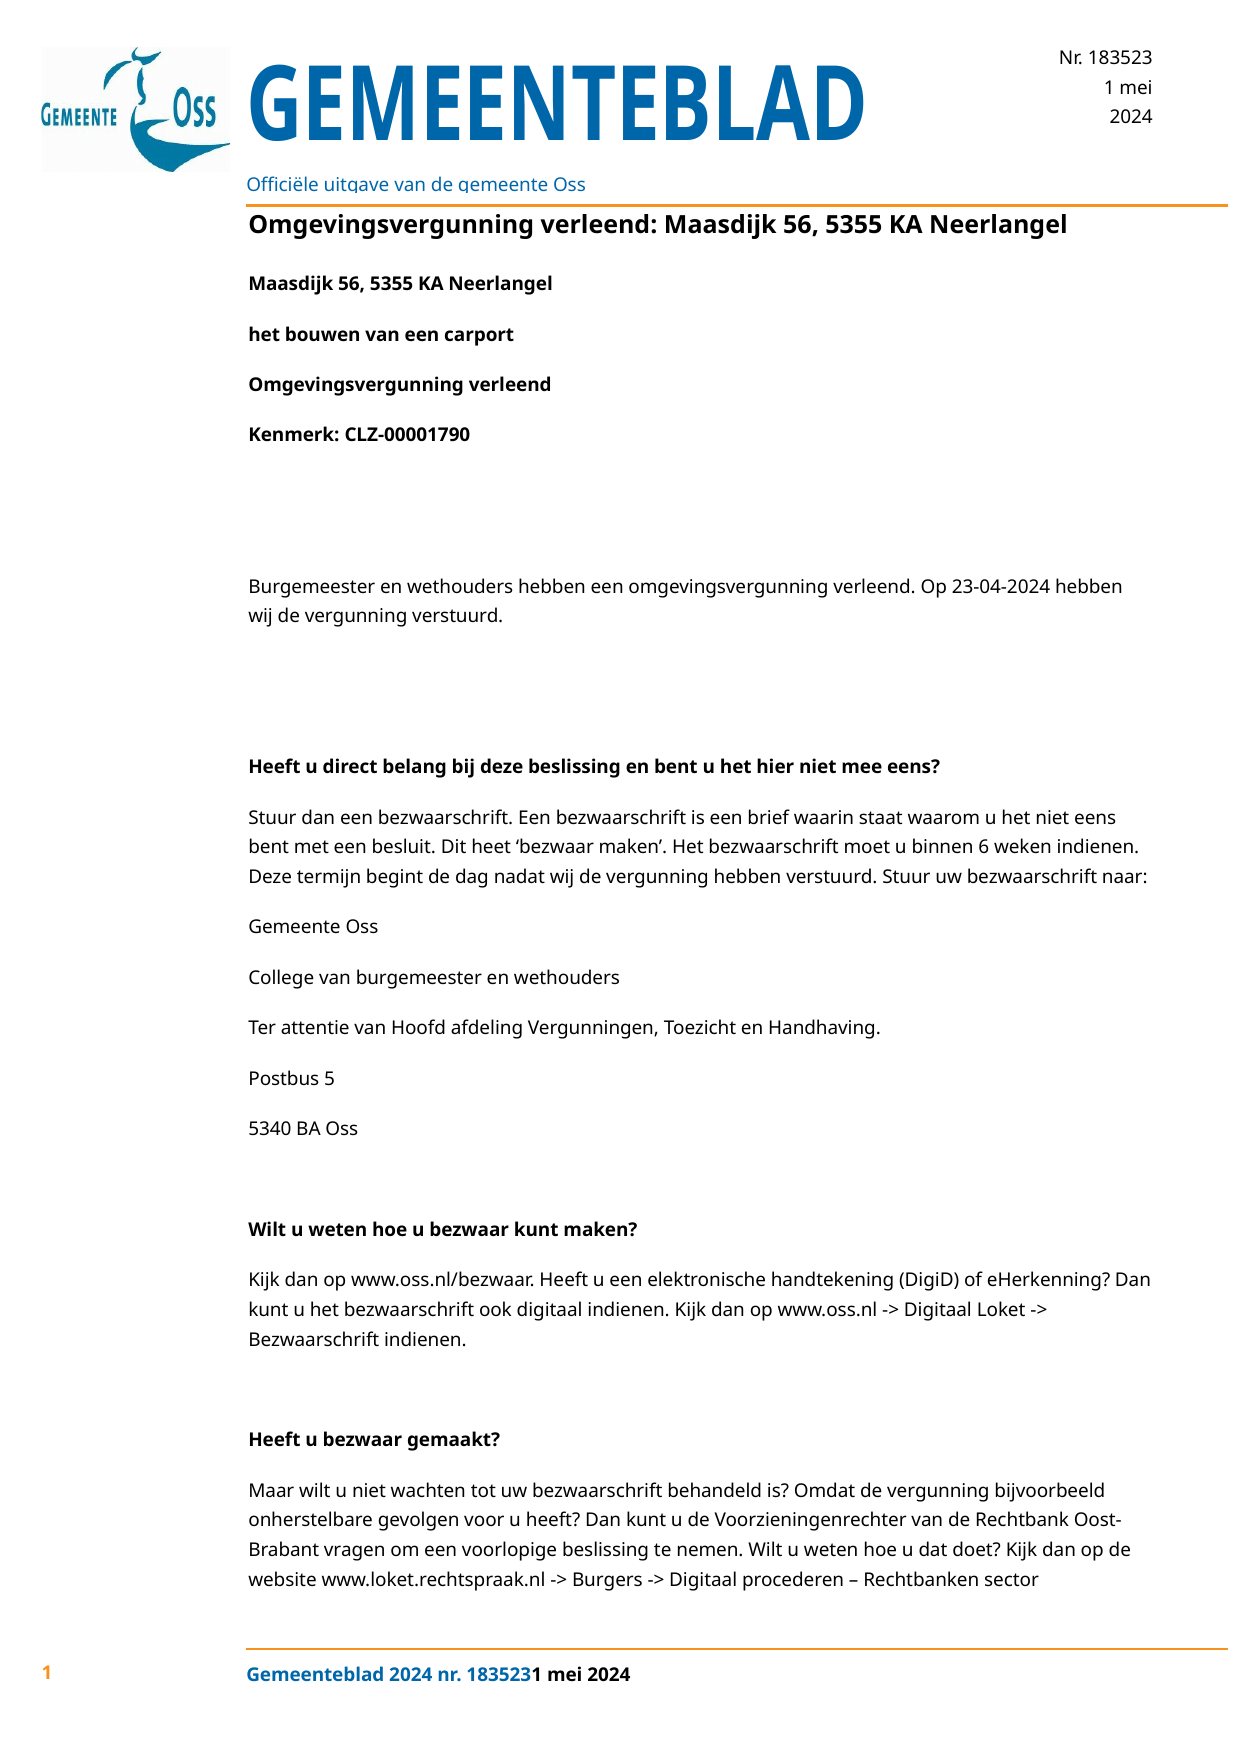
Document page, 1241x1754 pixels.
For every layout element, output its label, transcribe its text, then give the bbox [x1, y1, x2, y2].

text Wilt u weten hoe u bezwaar kunt maken? [248, 1216, 1152, 1242]
text Heeft u bezwaar gemaakt? [248, 1427, 1152, 1452]
text Stuur dan een bezwaarschrift. Een bezwaarschrift is een brief waarin staat waarom u het niet eens bent met een besluit. Dit heet ‘bezwaar maken’. Het bezwaarschrift moet u binnen 6 weken indienen. Deze termijn begint de dag nadat wij de vergunning hebben verstuurd. Stuur uw bezwaarschrift naar: [248, 804, 1152, 889]
text 5340 BA Oss [248, 1115, 1152, 1141]
text Heeft u direct belang bij deze beslissing en bent u het hier niet mee eens? [248, 754, 1152, 779]
text Ter attentie van Hoofd afdeling Vergunningen, Toezicht en Handhaving. [248, 1014, 1152, 1040]
text Burgemeester en wethouders hebben een omgevingsvergunning verleend. Op 23-04-2024 hebben wij de vergunning verstuurd. [248, 573, 1152, 628]
text Gemeente Oss [248, 914, 1152, 939]
text Kenmerk: CLZ-00001790 [248, 422, 1152, 447]
text Maar wilt u niet wachten tot uw bezwaarschrift behandeld is? Omdat de vergunning bijvoorbeeld onherstelbare gevolgen voor u heeft? Dan kunt u de Voorzieningenrechter van de Rechtbank Oost-Brabant vragen om een voorlopige beslissing te nemen. Wilt u weten hoe u dat doet? Kijk dan op de website www.loket.rechtspraak.nl -> Burgers -> Digitaal procederen – Rechtbanken sector [248, 1477, 1152, 1591]
text Maasdijk 56, 5355 KA Neerlangel [248, 270, 1152, 296]
text Omgevingsvergunning verleend: Maasdijk 56, 5355 KA Neerlangel [248, 207, 1152, 241]
text Omgevingsvergunning verleend [248, 371, 1152, 397]
text Postbus 5 [248, 1065, 1152, 1091]
text het bouwen van een carport [248, 321, 1152, 346]
picture [41, 47, 231, 172]
text College van burgemeester en wethouders [248, 964, 1152, 990]
text Kijk dan op www.oss.nl/bezwaar. Heeft u een elektronische handtekening (DigiD) of eHerkenning? Dan kunt u het bezwaarschrift ook digitaal indienen. Kijk dan op www.oss.nl -> Digitaal Loket -> Bezwaarschrift indienen. [248, 1267, 1152, 1351]
